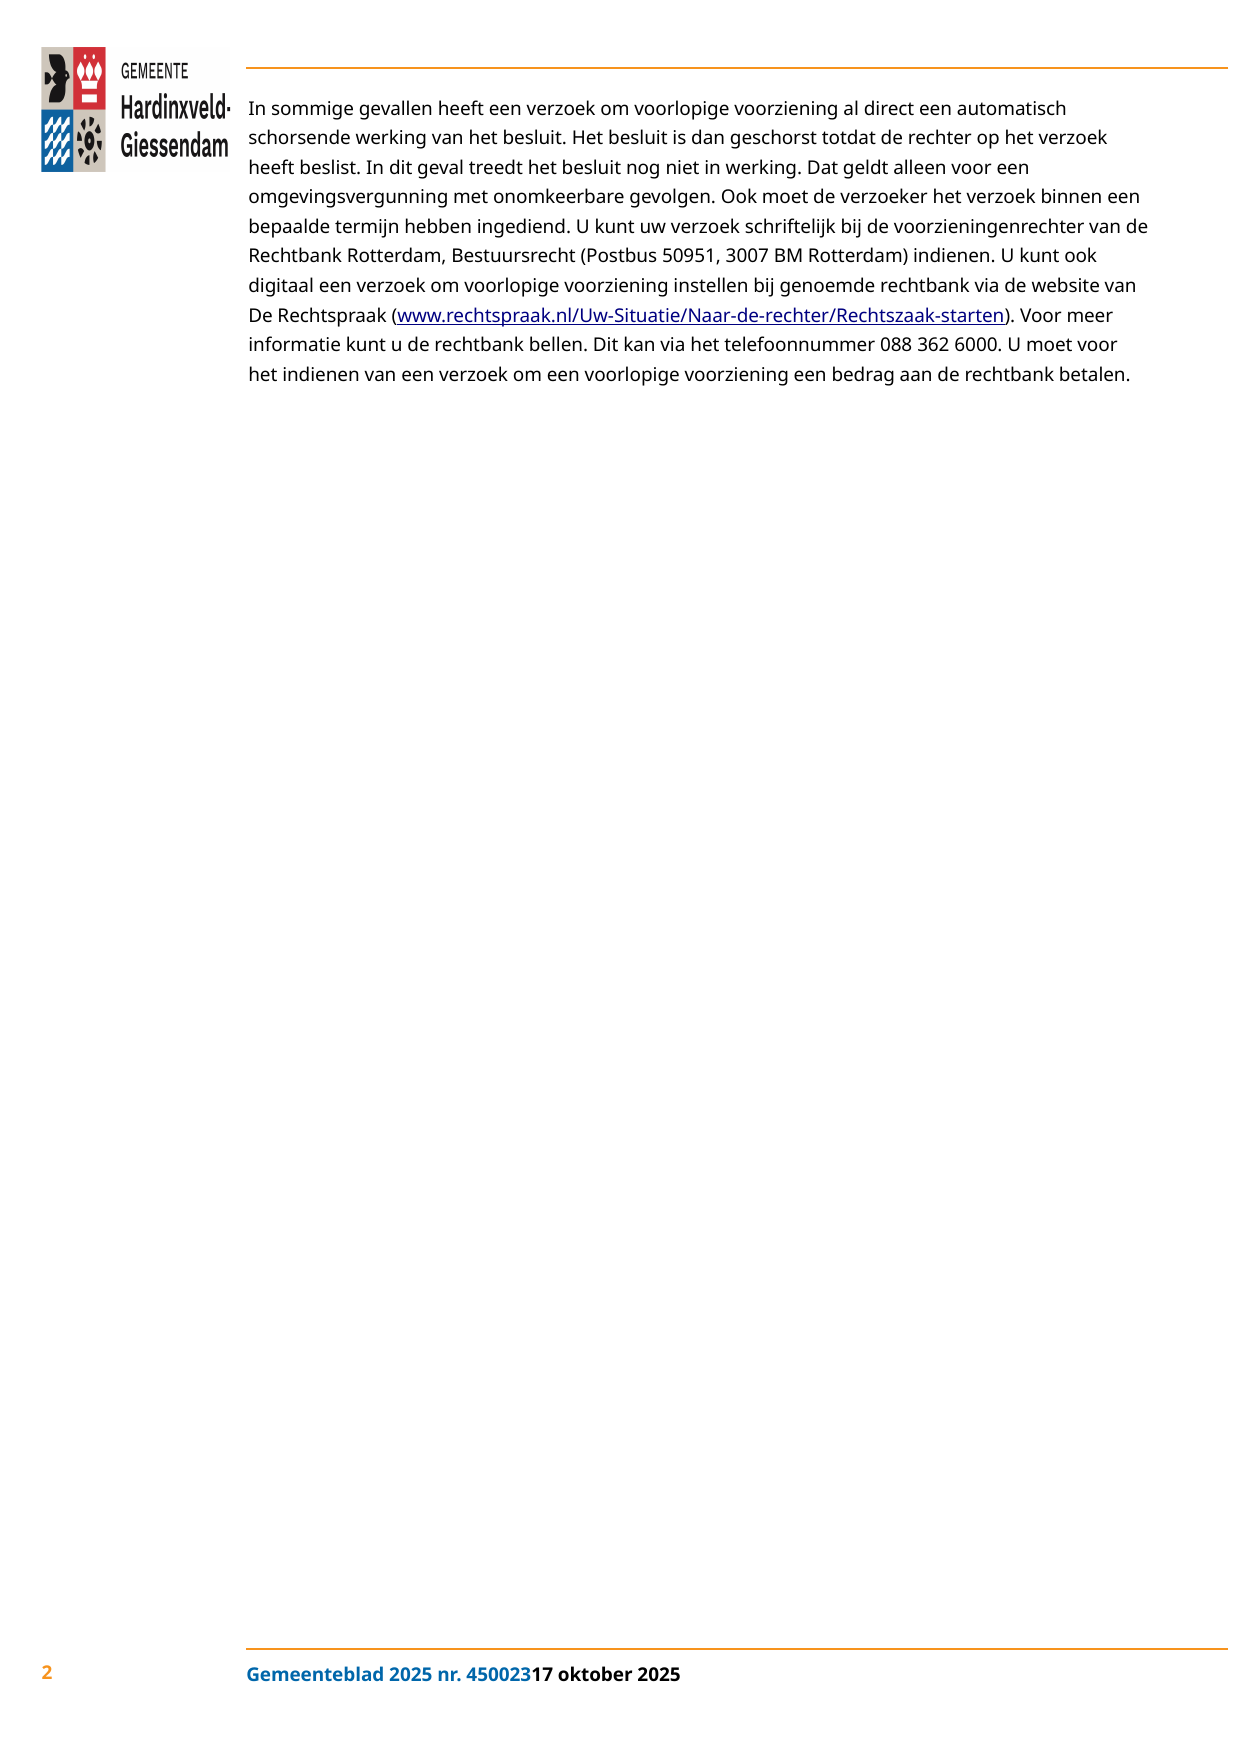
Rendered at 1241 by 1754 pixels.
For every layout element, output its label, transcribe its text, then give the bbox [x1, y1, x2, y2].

text In sommige gevallen heeft een verzoek om voorlopige voorziening al direct een automatisch schorsende werking van het besluit. Het besluit is dan geschorst totdat de rechter op het verzoek heeft beslist. In dit geval treedt het besluit nog niet in werking. Dat geldt alleen voor een omgevingsvergunning met onomkeerbare gevolgen. Ook moet de verzoeker het verzoek binnen een bepaalde termijn hebben ingediend. U kunt uw verzoek schriftelijk bij de voorzieningenrechter van de Rechtbank Rotterdam, Bestuursrecht (Postbus 50951, 3007 BM Rotterdam) indienen. U kunt ook digitaal een verzoek om voorlopige voorziening instellen bij genoemde rechtbank via de website van De Rechtspraak (www.rechtspraak.nl/Uw-Situatie/Naar-de-rechter/Rechtszaak-starten). Voor meer informatie kunt u de rechtbank bellen. Dit kan via het telefoonnummer 088 362 6000. U moet voor het indienen van een verzoek om een voorlopige voorziening een bedrag aan de rechtbank betalen. [248, 95, 1152, 387]
picture [41, 47, 231, 172]
